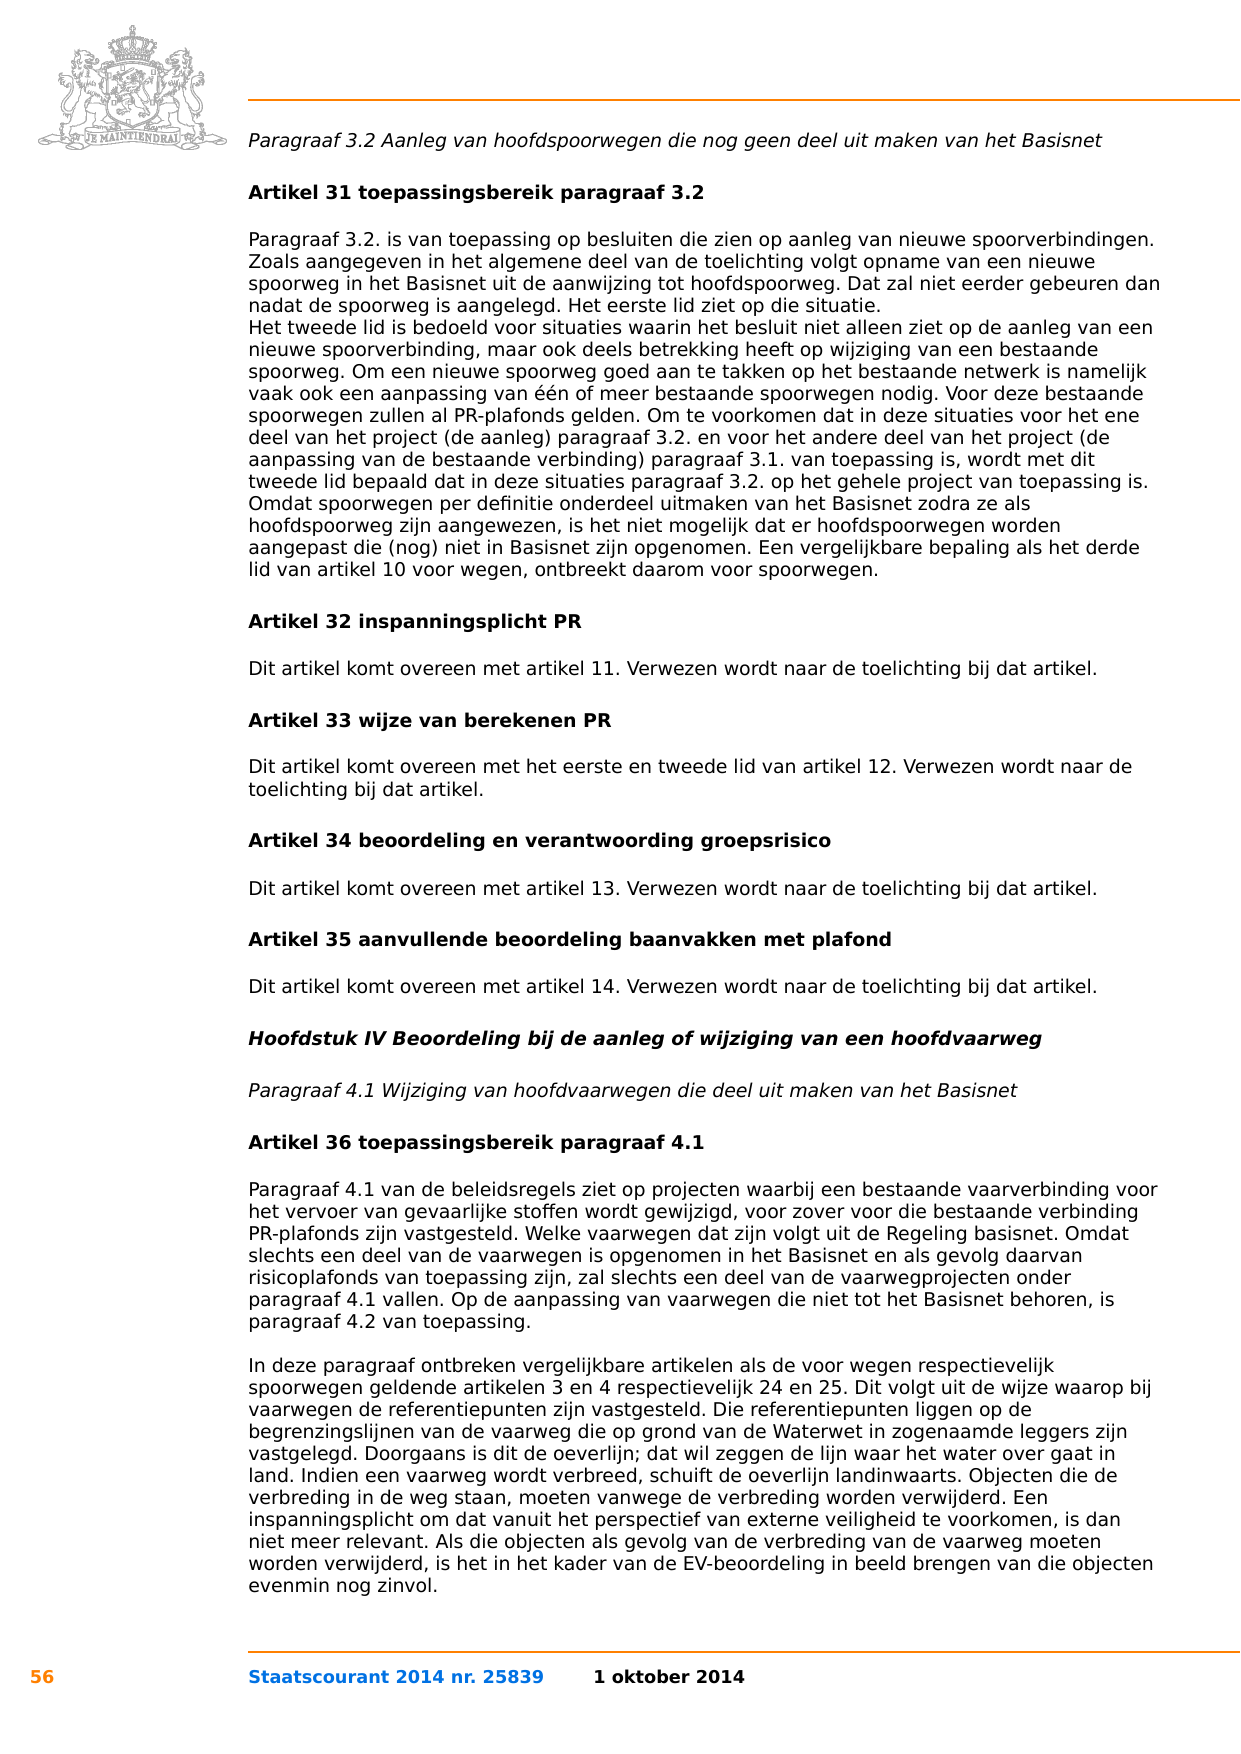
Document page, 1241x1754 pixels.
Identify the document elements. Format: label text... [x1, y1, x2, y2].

subtitle Artikel 33 wijze van berekenen PR [248, 709, 1163, 731]
text Dit artikel komt overeen met het eerste en tweede lid van artikel 12. Verwezen wordt naar de toelichting bij dat artikel. [248, 756, 1163, 800]
text Het tweede lid is bedoeld voor situaties waarin het besluit niet alleen ziet op de aanleg van een nieuwe spoorverbinding, maar ook deels betrekking heeft op wijziging van een bestaande spoorweg. Om een nieuwe spoorweg goed aan te takken op het bestaande netwerk is namelijk vaak ook een aanpassing van één of meer bestaande spoorwegen nodig. Voor deze bestaande spoorwegen zullen al PR-plafonds gelden. Om te voorkomen dat in deze situaties voor het ene deel van het project (de aanleg) paragraaf 3.2. en voor het andere deel van het project (de aanpassing van de bestaande verbinding) paragraaf 3.1. van toepassing is, wordt met dit tweede lid bepaald dat in deze situaties paragraaf 3.2. op het gehele project van toepassing is. [248, 317, 1163, 493]
text Paragraaf 4.1 van de beleidsregels ziet op projecten waarbij een bestaande vaarverbinding voor het vervoer van gevaarlijke stoffen wordt gewijzigd, voor zover voor die bestaande verbinding PR-plafonds zijn vastgesteld. Welke vaarwegen dat zijn volgt uit de Regeling basisnet. Omdat slechts een deel van de vaarwegen is opgenomen in het Basisnet en als gevolg daarvan risicoplafonds van toepassing zijn, zal slechts een deel van de vaarwegprojecten onder paragraaf 4.1 vallen. Op de aanpassing van vaarwegen die niet tot het Basisnet behoren, is paragraaf 4.2 van toepassing. [248, 1179, 1163, 1333]
text Dit artikel komt overeen met artikel 14. Verwezen wordt naar de toelichting bij dat artikel. [248, 976, 1163, 998]
text Paragraaf 3.2. is van toepassing op besluiten die zien op aanleg van nieuwe spoorverbindingen. Zoals aangegeven in het algemene deel van de toelichting volgt opname van een nieuwe spoorweg in het Basisnet uit de aanwijzing tot hoofdspoorweg. Dat zal niet eerder gebeuren dan nadat de spoorweg is aangelegd. Het eerste lid ziet op die situatie. [248, 229, 1163, 317]
subtitle Artikel 31 toepassingsbereik paragraaf 3.2 [248, 182, 1163, 204]
subtitle Artikel 35 aanvullende beoordeling baanvakken met plafond [248, 929, 1163, 951]
text Dit artikel komt overeen met artikel 11. Verwezen wordt naar de toelichting bij dat artikel. [248, 657, 1163, 679]
text In deze paragraaf ontbreken vergelijkbare artikelen als de voor wegen respectievelijk spoorwegen geldende artikelen 3 en 4 respectievelijk 24 en 25. Dit volgt uit de wijze waarop bij vaarwegen de referentiepunten zijn vastgesteld. Die referentiepunten liggen op de begrenzingslijnen van de vaarweg die op grond van de Waterwet in zogenaamde leggers zijn vastgelegd. Doorgaans is dit de oeverlijn; dat wil zeggen de lijn waar het water over gaat in land. Indien een vaarweg wordt verbreed, schuift de oeverlijn landinwaarts. Objecten die de verbreding in de weg staan, moeten vanwege de verbreding worden verwijderd. Een inspanningsplicht om dat vanuit het perspectief van externe veiligheid te voorkomen, is dan niet meer relevant. Als die objecten als gevolg van de verbreding van de vaarweg moeten worden verwijderd, is het in het kader van de EV-beoordeling in beeld brengen van die objecten evenmin nog zinvol. [248, 1355, 1163, 1597]
text Omdat spoorwegen per definitie onderdeel uitmaken van het Basisnet zodra ze als hoofdspoorweg zijn aangewezen, is het niet mogelijk dat er hoofdspoorwegen worden aangepast die (nog) niet in Basisnet zijn opgenomen. Een vergelijkbare bepaling als het derde lid van artikel 10 voor wegen, ontbreekt daarom voor spoorwegen. [248, 493, 1163, 581]
subtitle Artikel 34 beoordeling en verantwoording groepsrisico [248, 830, 1163, 852]
subtitle Artikel 36 toepassingsbereik paragraaf 4.1 [248, 1132, 1163, 1154]
picture [38, 25, 227, 150]
subtitle Paragraaf 3.2 Aanleg van hoofdspoorwegen die nog geen deel uit maken van het Basisnet [248, 130, 1163, 152]
subtitle Paragraaf 4.1 Wijziging van hoofdvaarwegen die deel uit maken van het Basisnet [248, 1080, 1163, 1102]
subtitle Artikel 32 inspanningsplicht PR [248, 611, 1163, 632]
text Dit artikel komt overeen met artikel 13. Verwezen wordt naar de toelichting bij dat artikel. [248, 877, 1163, 899]
subtitle Hoofdstuk IV Beoordeling bij de aanleg of wijziging van een hoofdvaarweg [248, 1028, 1163, 1050]
